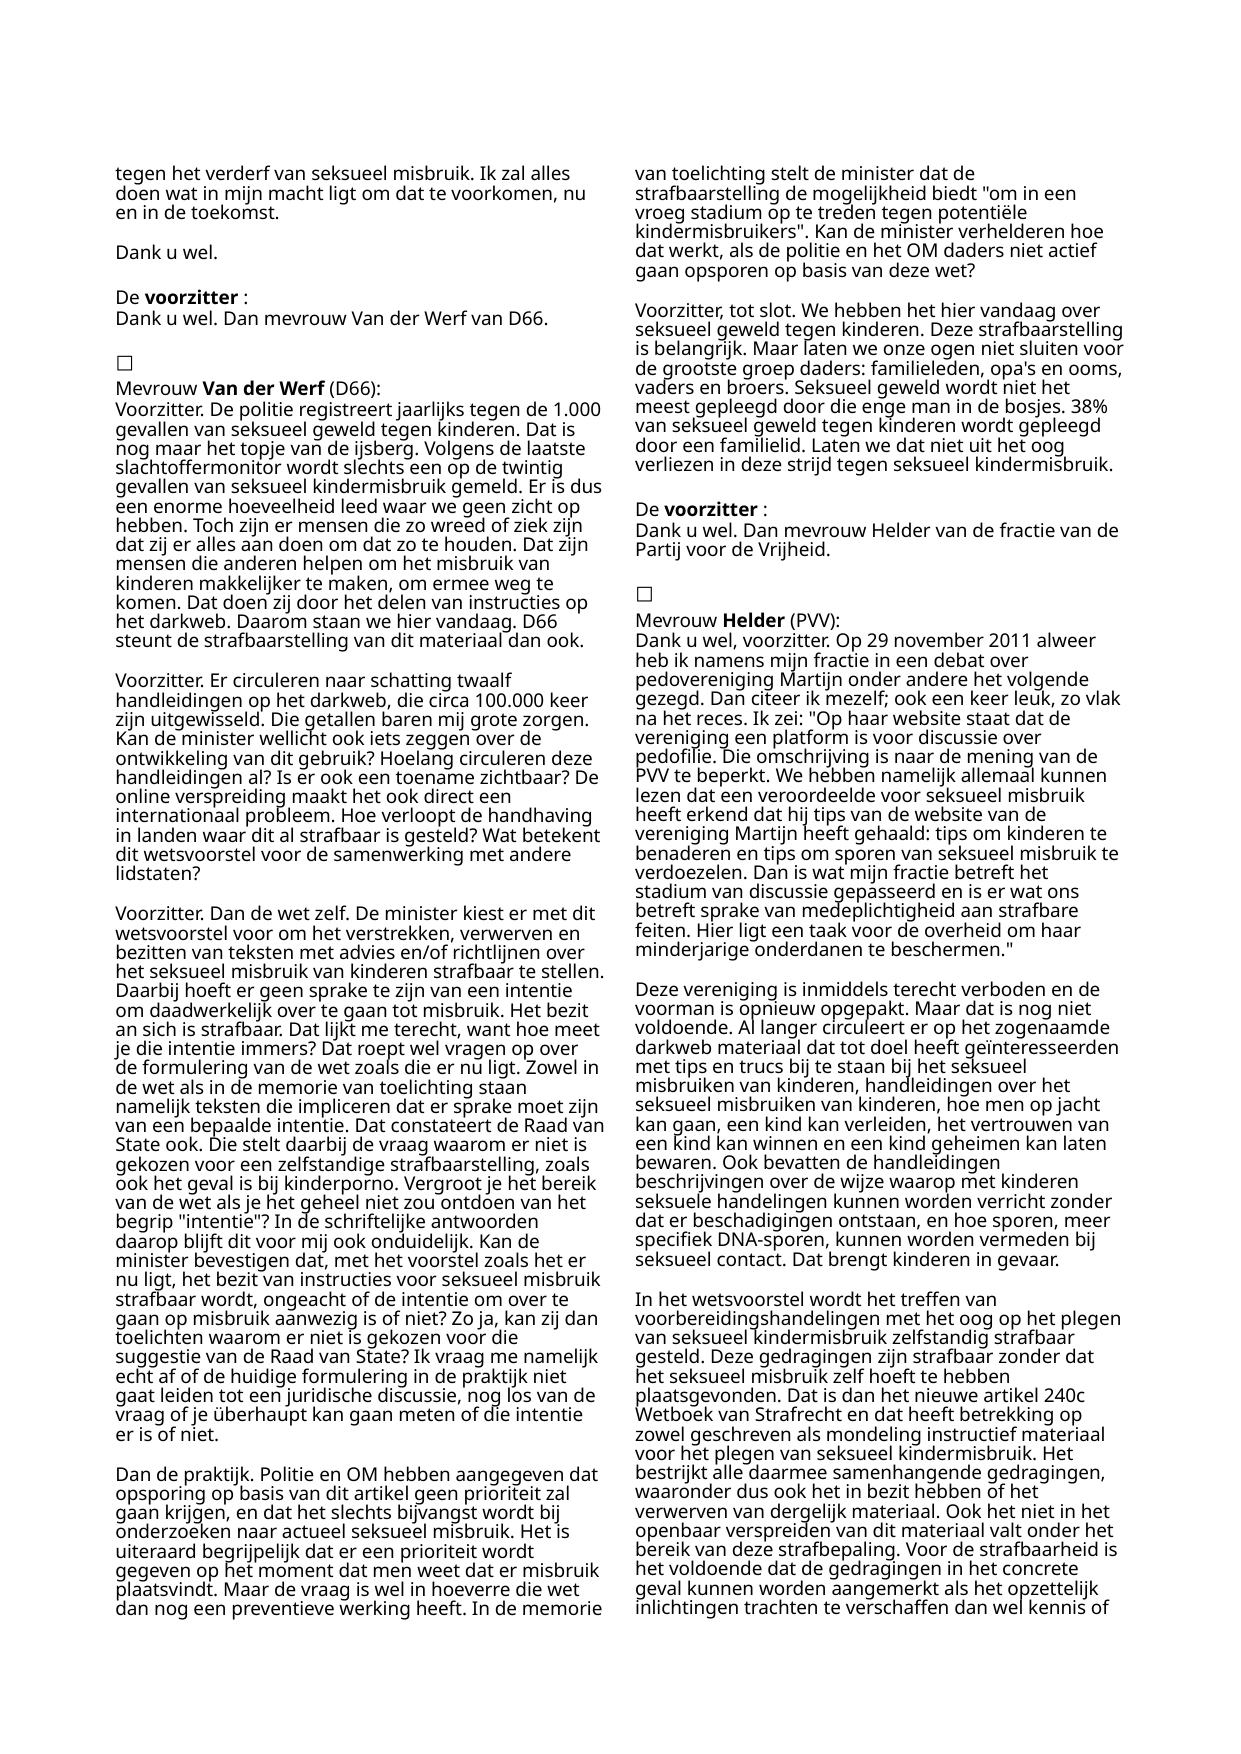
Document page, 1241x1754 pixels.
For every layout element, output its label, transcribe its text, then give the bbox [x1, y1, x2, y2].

text Mevrouw Van der Werf (D66): [115, 376, 605, 401]
text Voorzitter, tot slot. We hebben het hier vandaag over seksueel geweld tegen kinderen. Deze strafbaarstelling is belangrijk. Maar laten we onze ogen niet sluiten voor de grootste groep daders: familieleden, opa's en ooms, vaders en broers. Seksueel geweld wordt niet het meest gepleegd door die enge man in de bosjes. 38% van seksueel geweld tegen kinderen wordt gepleegd door een familielid. Laten we dat niet uit het oog verliezen in deze strijd tegen seksueel kindermisbruik. [635, 302, 1125, 475]
text ⬜ [115, 350, 605, 376]
text De voorzitter : [635, 496, 1125, 522]
text tegen het verderf van seksueel misbruik. Ik zal alles doen wat in mijn macht ligt om dat te voorkomen, nu en in de toekomst. [115, 165, 605, 223]
text Dank u wel. [115, 244, 605, 263]
text Dank u wel. Dan mevrouw Helder van de fractie van de Partij voor de Vrijheid. [635, 522, 1125, 560]
text Mevrouw Helder (PVV): [635, 607, 1125, 632]
text Voorzitter. De politie registreert jaarlijks tegen de 1.000 gevallen van seksueel geweld tegen kinderen. Dat is nog maar het topje van de ijsberg. Volgens de laatste slachtoffermonitor wordt slechts een op de twintig gevallen van seksueel kindermisbruik gemeld. Er is dus een enorme hoeveelheid leed waar we geen zicht op hebben. Toch zijn er mensen die zo wreed of ziek zijn dat zij er alles aan doen om dat zo te houden. Dat zijn mensen die anderen helpen om het misbruik van kinderen makkelijker te maken, om ermee weg te komen. Dat doen zij door het delen van instructies op het darkweb. Daarom staan we hier vandaag. D66 steunt de strafbaarstelling van dit materiaal dan ook. [115, 401, 605, 652]
text Dank u wel. Dan mevrouw Van der Werf van D66. [115, 310, 605, 329]
text ⬜ [635, 581, 1125, 607]
text Deze vereniging is inmiddels terecht verboden en de voorman is opnieuw opgepakt. Maar dat is nog niet voldoende. Al langer circuleert er op het zogenaamde darkweb materiaal dat tot doel heeft geïnteresseerden met tips en trucs bij te staan bij het seksueel misbruiken van kinderen, handleidingen over het seksueel misbruiken van kinderen, hoe men op jacht kan gaan, een kind kan verleiden, het vertrouwen van een kind kan winnen en een kind geheimen kan laten bewaren. Ook bevatten de handleidingen beschrijvingen over de wijze waarop met kinderen seksuele handelingen kunnen worden verricht zonder dat er beschadigingen ontstaan, en hoe sporen, meer specifiek DNA-sporen, kunnen worden vermeden bij seksueel contact. Dat brengt kinderen in gevaar. [635, 981, 1125, 1270]
text Dan de praktijk. Politie en OM hebben aangegeven dat opsporing op basis van dit artikel geen prioriteit zal gaan krijgen, en dat het slechts bijvangst wordt bij onderzoeken naar actueel seksueel misbruik. Het is uiteraard begrijpelijk dat er een prioriteit wordt gegeven op het moment dat men weet dat er misbruik plaatsvindt. Maar de vraag is wel in hoeverre die wet dan nog een preventieve werking heeft. In de memorie [115, 1466, 605, 1620]
text Voorzitter. Dan de wet zelf. De minister kiest er met dit wetsvoorstel voor om het verstrekken, verwerven en bezitten van teksten met advies en/of richtlijnen over het seksueel misbruik van kinderen strafbaar te stellen. Daarbij hoeft er geen sprake te zijn van een intentie om daadwerkelijk over te gaan tot misbruik. Het bezit an sich is strafbaar. Dat lijkt me terecht, want hoe meet je die intentie immers? Dat roept wel vragen op over de formulering van de wet zoals die er nu ligt. Zowel in de wet als in de memorie van toelichting staan namelijk teksten die impliceren dat er sprake moet zijn van een bepaalde intentie. Dat constateert de Raad van State ook. Die stelt daarbij de vraag waarom er niet is gekozen voor een zelfstandige strafbaarstelling, zoals ook het geval is bij kinderporno. Vergroot je het bereik van de wet als je het geheel niet zou ontdoen van het begrip "intentie"? In de schriftelijke antwoorden daarop blijft dit voor mij ook onduidelijk. Kan de minister bevestigen dat, met het voorstel zoals het er nu ligt, het bezit van instructies voor seksueel misbruik strafbaar wordt, ongeacht of de intentie om over te gaan op misbruik aanwezig is of niet? Zo ja, kan zij dan toelichten waarom er niet is gekozen voor die suggestie van de Raad van State? Ik vraag me namelijk echt af of de huidige formulering in de praktijk niet gaat leiden tot een juridische discussie, nog los van de vraag of je überhaupt kan gaan meten of die intentie er is of niet. [115, 905, 605, 1445]
text In het wetsvoorstel wordt het treffen van voorbereidingshandelingen met het oog op het plegen van seksueel kindermisbruik zelfstandig strafbaar gesteld. Deze gedragingen zijn strafbaar zonder dat het seksueel misbruik zelf hoeft te hebben plaatsgevonden. Dat is dan het nieuwe artikel 240c Wetboek van Strafrecht en dat heeft betrekking op zowel geschreven als mondeling instructief materiaal voor het plegen van seksueel kindermisbruik. Het bestrijkt alle daarmee samenhangende gedragingen, waaronder dus ook het in bezit hebben of het verwerven van dergelijk materiaal. Ook het niet in het openbaar verspreiden van dit materiaal valt onder het bereik van deze strafbepaling. Voor de strafbaarheid is het voldoende dat de gedragingen in het concrete geval kunnen worden aangemerkt als het opzettelijk inlichtingen trachten te verschaffen dan wel kennis of [635, 1291, 1125, 1618]
text van toelichting stelt de minister dat de strafbaarstelling de mogelijkheid biedt "om in een vroeg stadium op te treden tegen potentiële kindermisbruikers". Kan de minister verhelderen hoe dat werkt, als de politie en het OM daders niet actief gaan opsporen op basis van deze wet? [635, 165, 1125, 281]
text De voorzitter : [115, 284, 605, 310]
text Voorzitter. Er circuleren naar schatting twaalf handleidingen op het darkweb, die circa 100.000 keer zijn uitgewisseld. Die getallen baren mij grote zorgen. Kan de minister wellicht ook iets zeggen over de ontwikkeling van dit gebruik? Hoelang circuleren deze handleidingen al? Is er ook een toename zichtbaar? De online verspreiding maakt het ook direct een internationaal probleem. Hoe verloopt de handhaving in landen waar dit al strafbaar is gesteld? Wat betekent dit wetsvoorstel voor de samenwerking met andere lidstaten? [115, 672, 605, 884]
text Dank u wel, voorzitter. Op 29 november 2011 alweer heb ik namens mijn fractie in een debat over pedovereniging Martijn onder andere het volgende gezegd. Dan citeer ik mezelf; ook een keer leuk, zo vlak na het reces. Ik zei: "Op haar website staat dat de vereniging een platform is voor discussie over pedofilie. Die omschrijving is naar de mening van de PVV te beperkt. We hebben namelijk allemaal kunnen lezen dat een veroordeelde voor seksueel misbruik heeft erkend dat hij tips van de website van de vereniging Martijn heeft gehaald: tips om kinderen te benaderen en tips om sporen van seksueel misbruik te verdoezelen. Dan is wat mijn fractie betreft het stadium van discussie gepasseerd en is er wat ons betreft sprake van medeplichtigheid aan strafbare feiten. Hier ligt een taak voor de overheid om haar minderjarige onderdanen te beschermen." [635, 632, 1125, 960]
